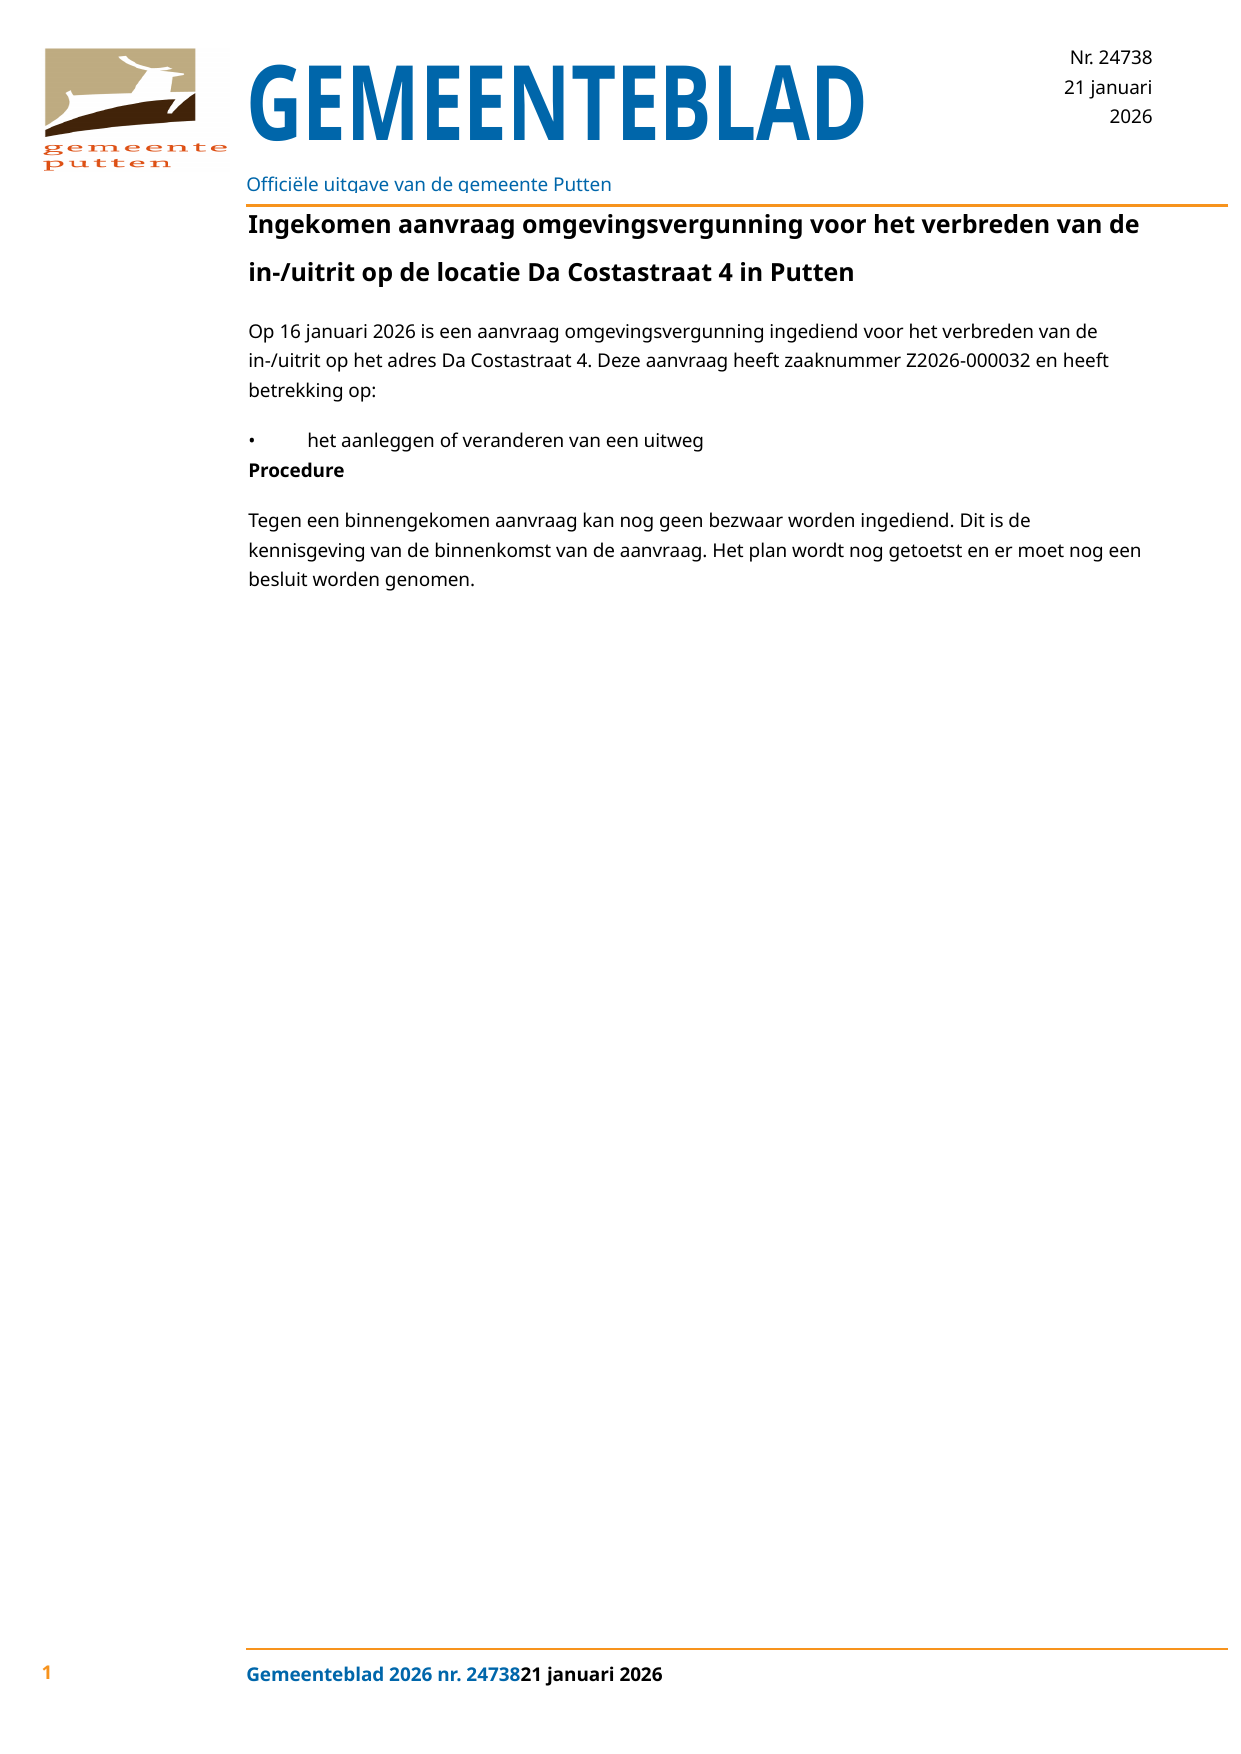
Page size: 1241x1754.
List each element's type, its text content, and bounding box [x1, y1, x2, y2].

text Procedure [248, 457, 1152, 483]
text Tegen een binnengekomen aanvraag kan nog geen bezwaar worden ingediend. Dit is de kennisgeving van de binnenkomst van de aanvraag. Het plan wordt nog getoetst en er moet nog een besluit worden genomen. [248, 507, 1152, 592]
picture [41, 47, 231, 172]
list het aanleggen of veranderen van een uitweg [248, 427, 1152, 453]
text Ingekomen aanvraag omgevingsvergunning voor het verbreden van de in-/uitrit op de locatie Da Costastraat 4 in Putten [248, 207, 1152, 288]
text Op 16 januari 2026 is een aanvraag omgevingsvergunning ingediend voor het verbreden van de in-/uitrit op het adres Da Costastraat 4. Deze aanvraag heeft zaaknummer Z2026-000032 en heeft betrekking op: [248, 318, 1152, 403]
